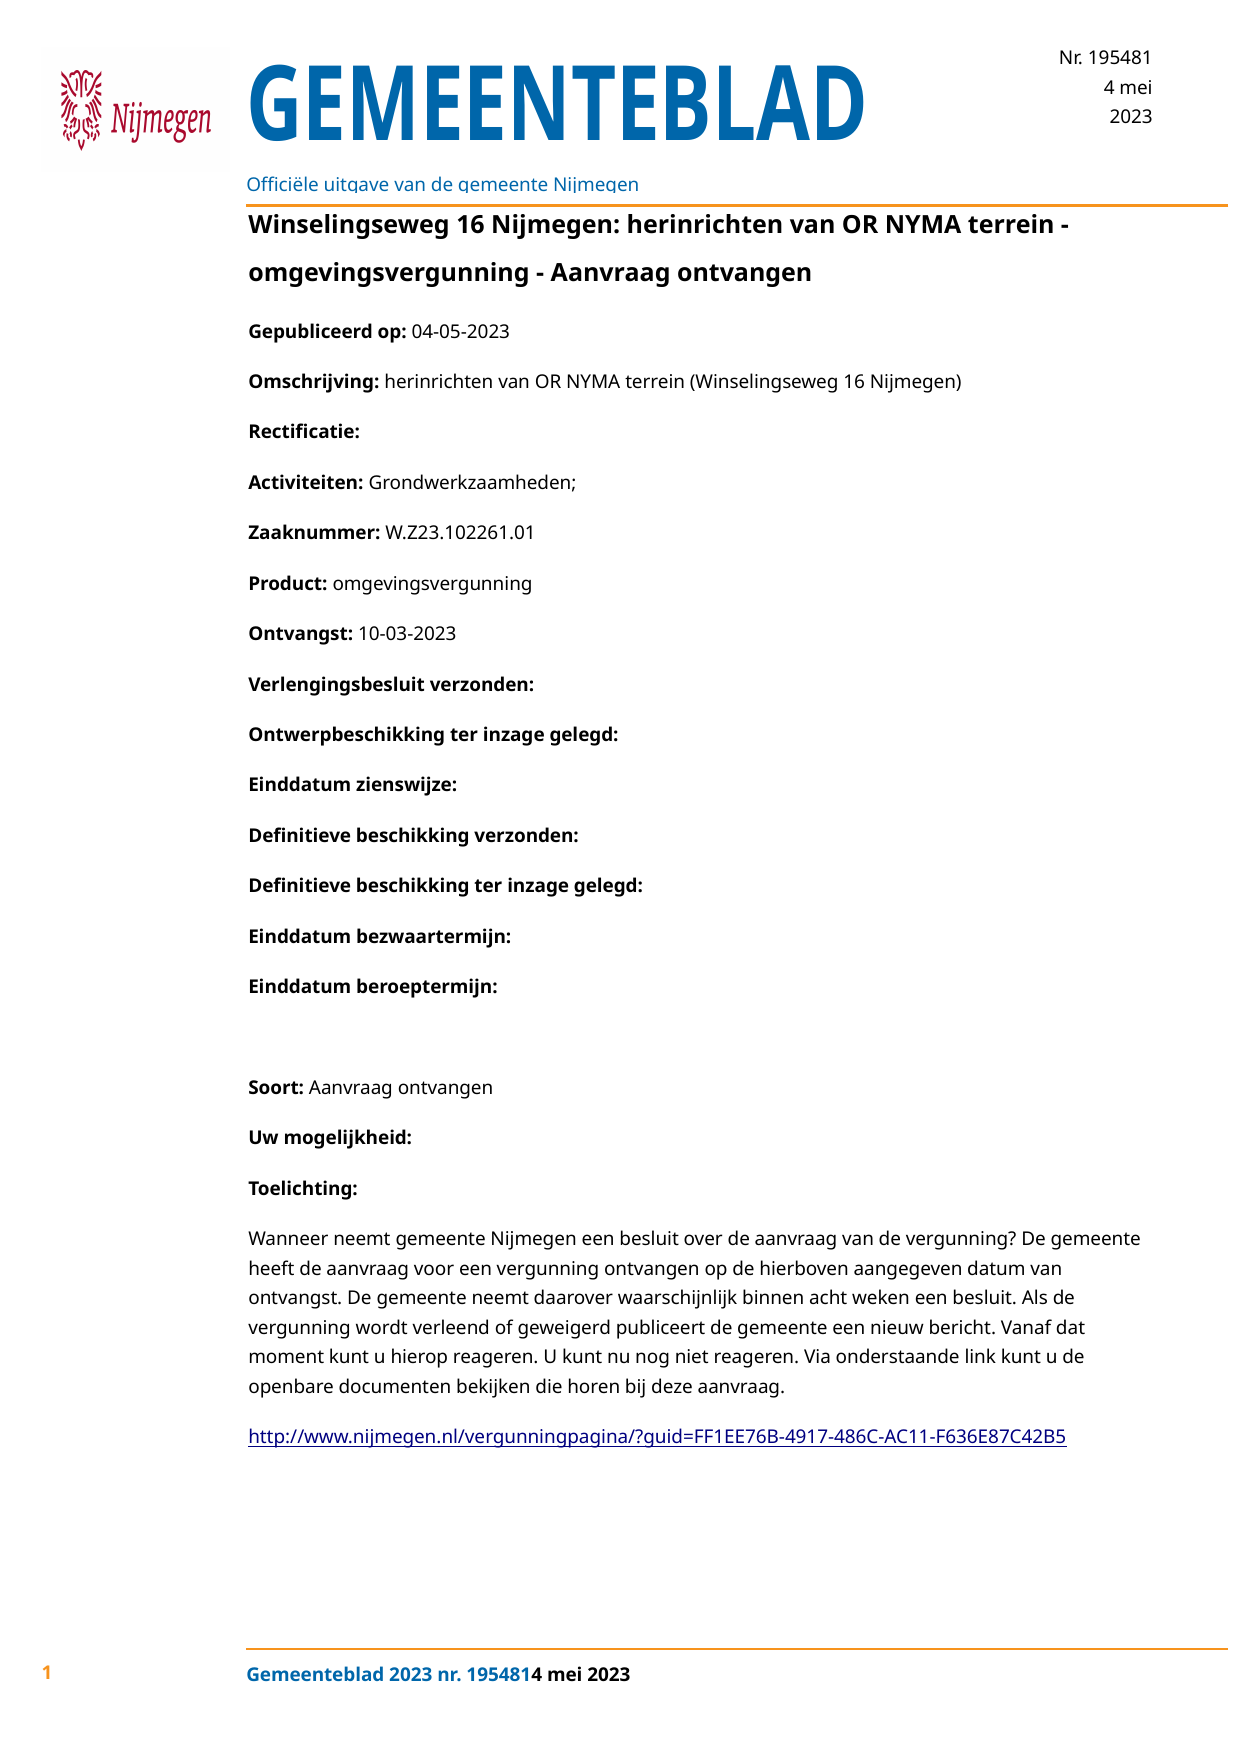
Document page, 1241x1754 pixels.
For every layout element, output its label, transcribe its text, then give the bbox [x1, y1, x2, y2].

text Rectificatie: [248, 419, 1152, 444]
text Ontvangst: 10-03-2023 [248, 620, 1152, 646]
text Gepubliceerd op: 04-05-2023 [248, 318, 1152, 344]
text Einddatum bezwaartermijn: [248, 923, 1152, 949]
text Wanneer neemt gemeente Nijmegen een besluit over de aanvraag van de vergunning? De gemeente heeft de aanvraag voor een vergunning ontvangen op de hierboven aangegeven datum van ontvangst. De gemeente neemt daarover waarschijnlijk binnen acht weken een besluit. Als de vergunning wordt verleend of geweigerd publiceert de gemeente een nieuw bericht. Vanaf dat moment kunt u hierop reageren. U kunt nu nog niet reageren. Via onderstaande link kunt u de openbare documenten bekijken die horen bij deze aanvraag. [248, 1225, 1152, 1399]
text Product: omgevingsvergunning [248, 570, 1152, 596]
text Verlengingsbesluit verzonden: [248, 671, 1152, 697]
text Uw mogelijkheid: [248, 1124, 1152, 1150]
text Ontwerpbeschikking ter inzage gelegd: [248, 721, 1152, 747]
text Einddatum beroeptermijn: [248, 973, 1152, 999]
picture [41, 47, 231, 172]
text Zaaknummer: W.Z23.102261.01 [248, 519, 1152, 545]
text Winselingseweg 16 Nijmegen: herinrichten van OR NYMA terrein - omgevingsvergunning - Aanvraag ontvangen [248, 207, 1152, 288]
text Toelichting: [248, 1175, 1152, 1201]
text Definitieve beschikking ter inzage gelegd: [248, 872, 1152, 898]
text Omschrijving: herinrichten van OR NYMA terrein (Winselingseweg 16 Nijmegen) [248, 368, 1152, 394]
text Soort: Aanvraag ontvangen [248, 1074, 1152, 1100]
text Einddatum zienswijze: [248, 772, 1152, 797]
text http://www.nijmegen.nl/vergunningpagina/?guid=FF1EE76B-4917-486C-AC11-F636E87C42B5 [248, 1424, 1152, 1449]
text Definitieve beschikking verzonden: [248, 822, 1152, 848]
text Activiteiten: Grondwerkzaamheden; [248, 469, 1152, 495]
